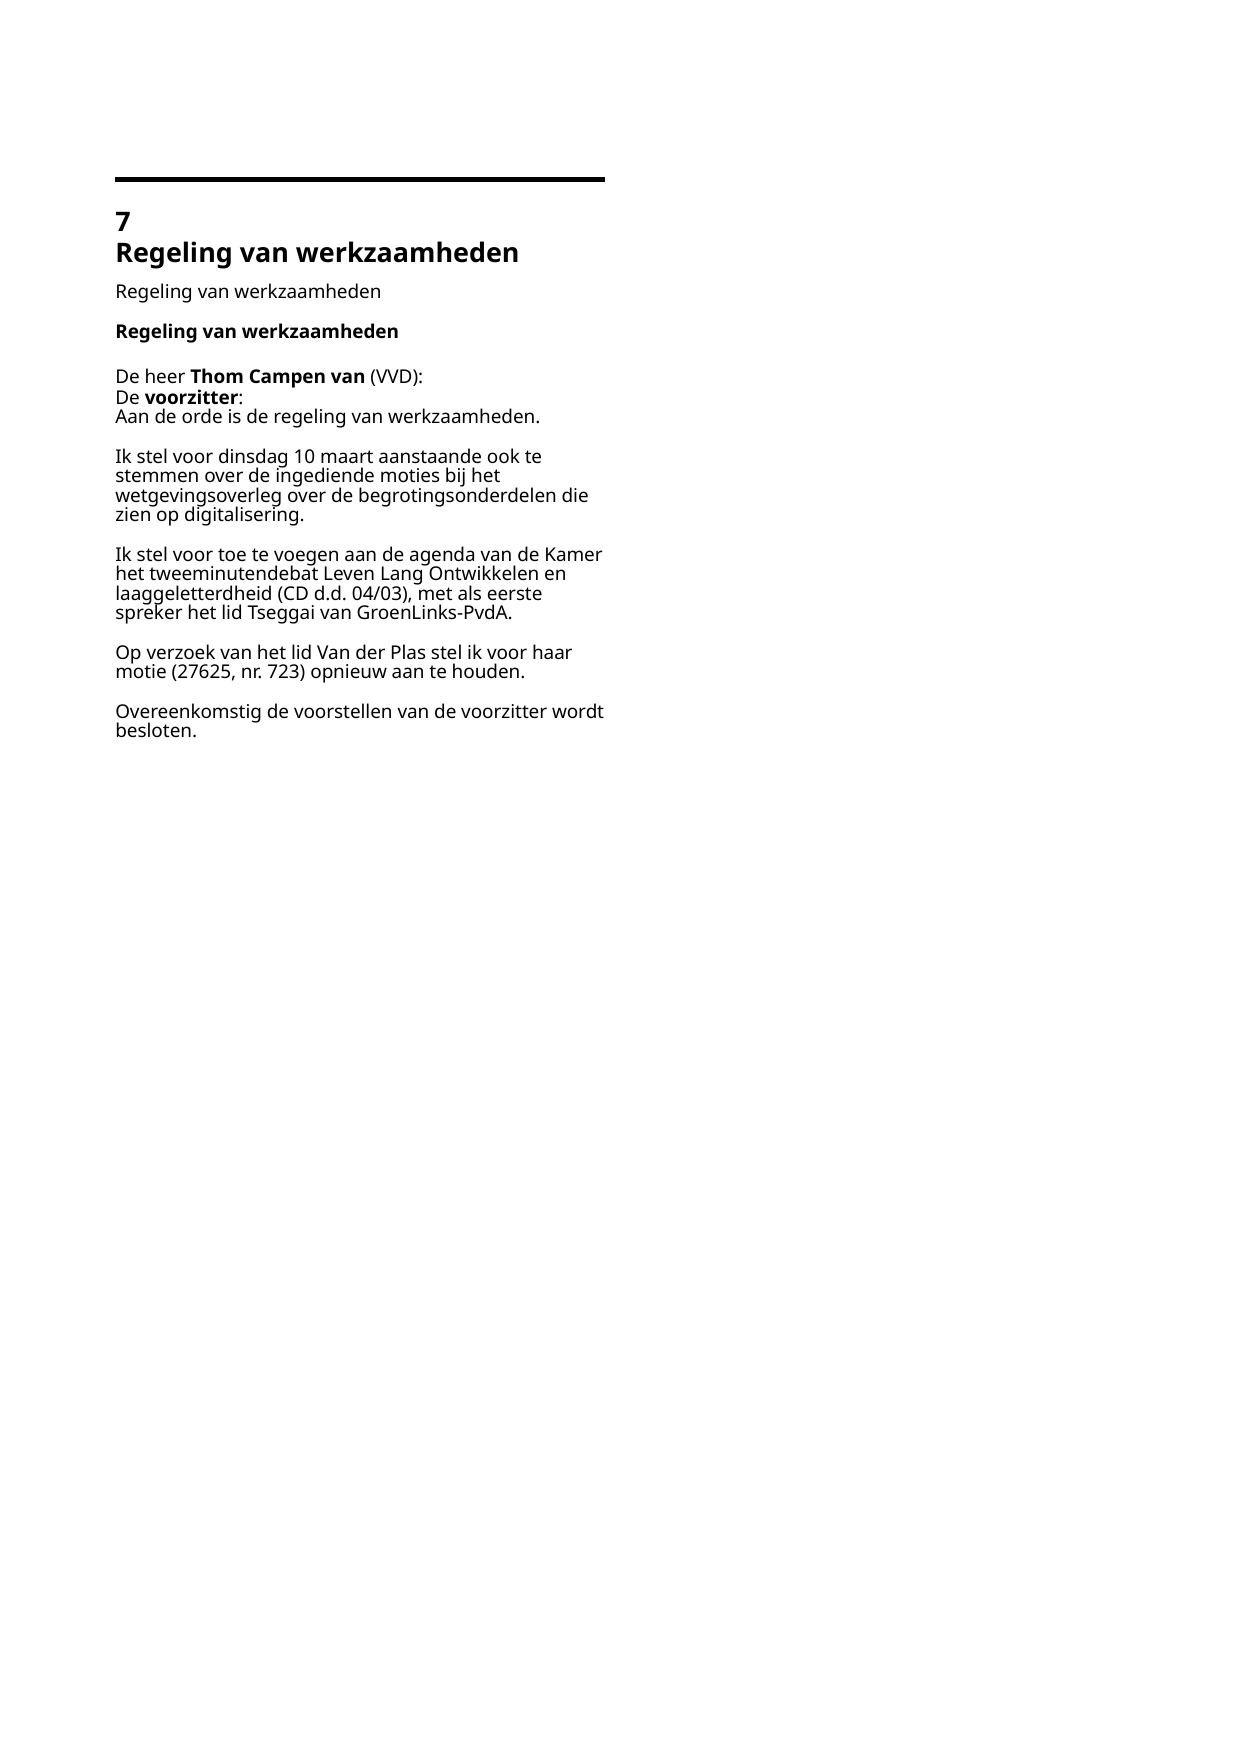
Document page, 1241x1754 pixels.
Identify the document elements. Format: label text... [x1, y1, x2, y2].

text Regeling van werkzaamheden [115, 323, 605, 342]
text Aan de orde is de regeling van werkzaamheden. [115, 408, 605, 427]
text Regeling van werkzaamheden [115, 283, 605, 302]
text 7 [115, 203, 605, 239]
text Ik stel voor dinsdag 10 maart aanstaande ook te stemmen over de ingediende moties bij het wetgevingsoverleg over de begrotingsonderdelen die zien op digitalisering. [115, 448, 605, 525]
text De heer Thom Campen van (VVD): [115, 363, 605, 389]
text Op verzoek van het lid Van der Plas stel ik voor haar motie (27625, nr. 723) opnieuw aan te houden. [115, 644, 605, 682]
text Regeling van werkzaamheden [115, 239, 605, 283]
text Overeenkomstig de voorstellen van de voorzitter wordt besloten. [115, 703, 605, 742]
text Ik stel voor toe te voegen aan de agenda van de Kamer het tweeminutendebat Leven Lang Ontwikkelen en laaggeletterdheid (CD d.d. 04/03), met als eerste spreker het lid Tseggai van GroenLinks-PvdA. [115, 546, 605, 623]
text De voorzitter: [115, 389, 605, 408]
